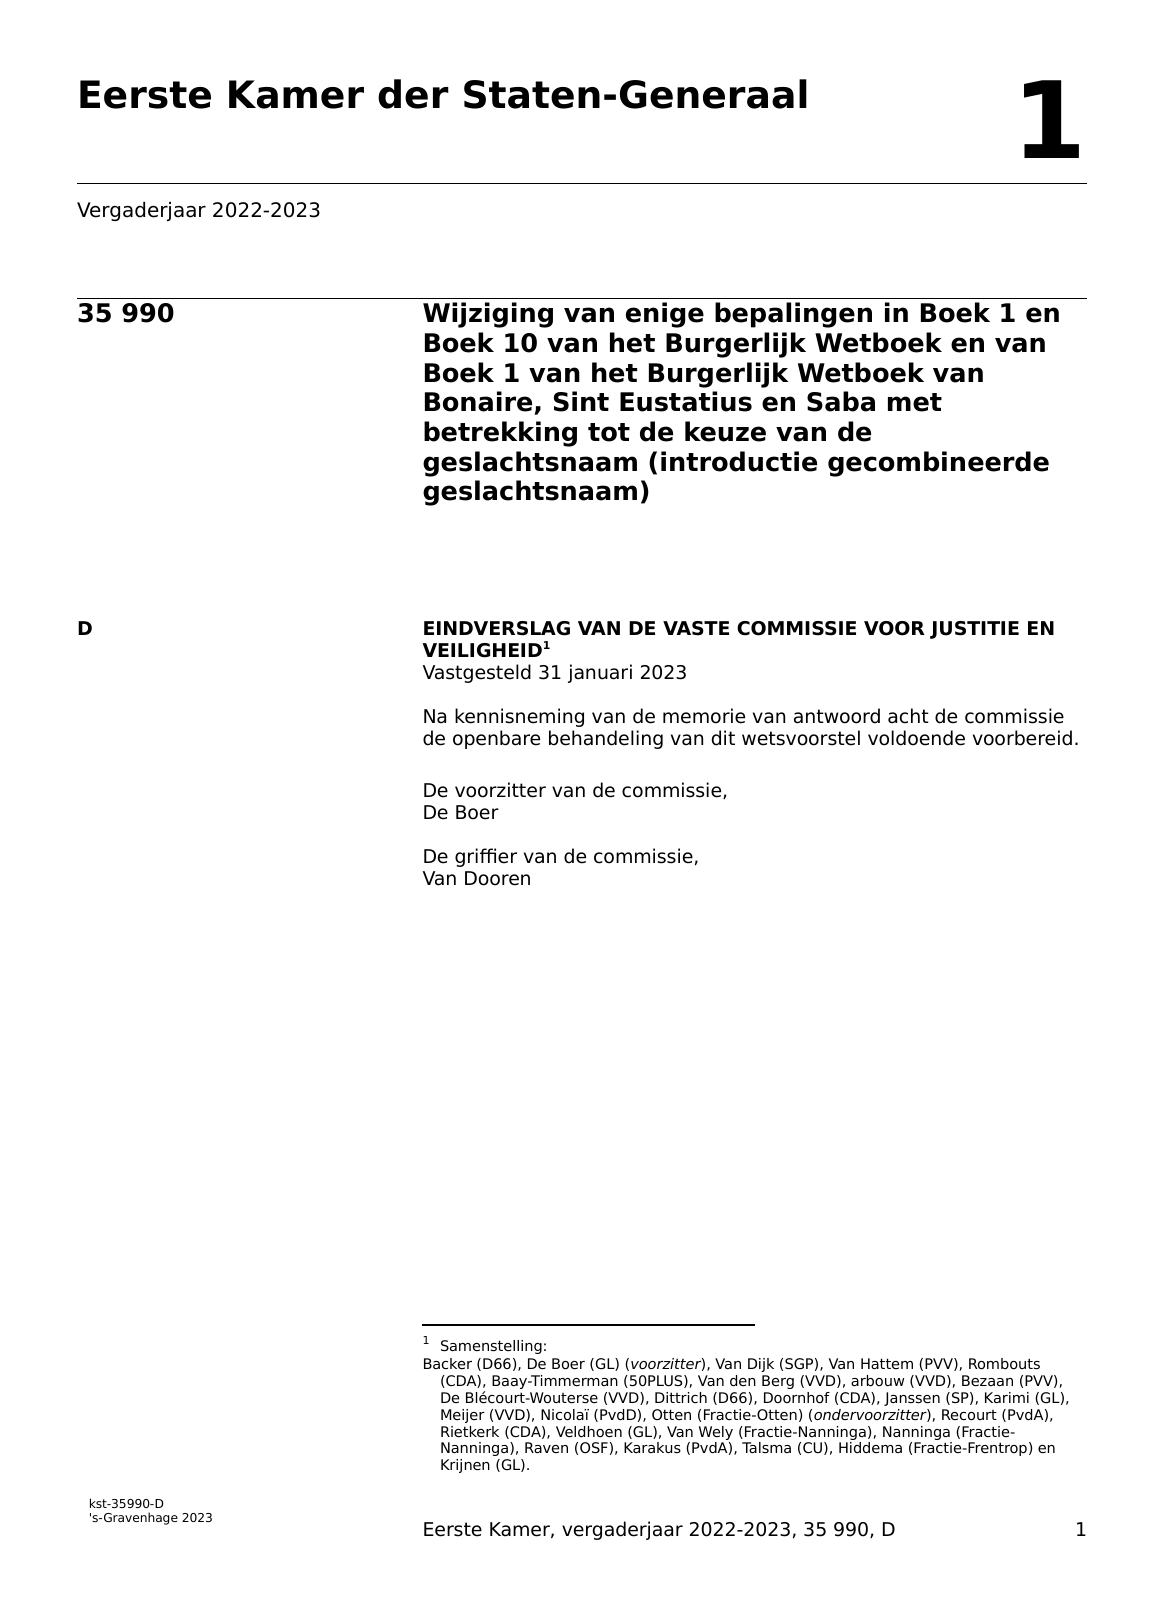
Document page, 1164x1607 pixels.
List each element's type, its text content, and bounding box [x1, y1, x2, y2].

text De griffier van de commissie, Van Dooren [422, 846, 1087, 890]
text Vastgesteld 31 januari 2023 [422, 662, 1087, 684]
text kst-35990-D [88, 1497, 323, 1511]
subtitle 35 990 Wijziging van enige bepalingen in Boek 1 en Boek 10 van het Burgerlijk Wetboek en van Boek 1 van het Burgerlijk Wetboek van Bonaire, Sint Eustatius en Saba met betrekking tot de keuze van de geslachtsnaam (introductie gecombineerde geslachtsnaam) [77, 299, 1087, 507]
table_header 1 [886, 59, 1087, 183]
table_header Eerste Kamer der Staten-Generaal [77, 59, 886, 183]
text Backer (D66), De Boer (GL) (voorzitter), Van Dijk (SGP), Van Hattem (PVV), Rombouts (CDA), Baay-Timmerman (50PLUS), Van den Berg (VVD), arbouw (VVD), Bezaan (PVV), De Blécourt-Wouterse (VVD), Dittrich (D66), Doornhof (CDA), Janssen (SP), Karimi (GL), Meijer (VVD), Nicolaï (PvdD), Otten (Fractie-Otten) (ondervoorzitter), Recourt (PvdA), Rietkerk (CDA), Veldhoen (GL), Van Wely (Fractie-Nanninga), Nanninga (Fractie-Nanninga), Raven (OSF), Karakus (PvdA), Talsma (CU), Hiddema (Fractie-Frentrop) en Krijnen (GL). [422, 1356, 1087, 1474]
text 's-Gravenhage 2023 [88, 1511, 323, 1525]
text De voorzitter van de commissie, De Boer [422, 780, 1087, 824]
subtitle D EINDVERSLAG VAN DE VASTE COMMISSIE VOOR JUSTITIE EN VEILIGHEID [77, 618, 1087, 662]
text Samenstelling: [422, 1334, 1087, 1356]
table_cell Vergaderjaar 2022-2023 [77, 184, 1087, 298]
text Na kennisneming van de memorie van antwoord acht de commissie de openbare behandeling van dit wetsvoorstel voldoende voorbereid. [422, 706, 1087, 750]
